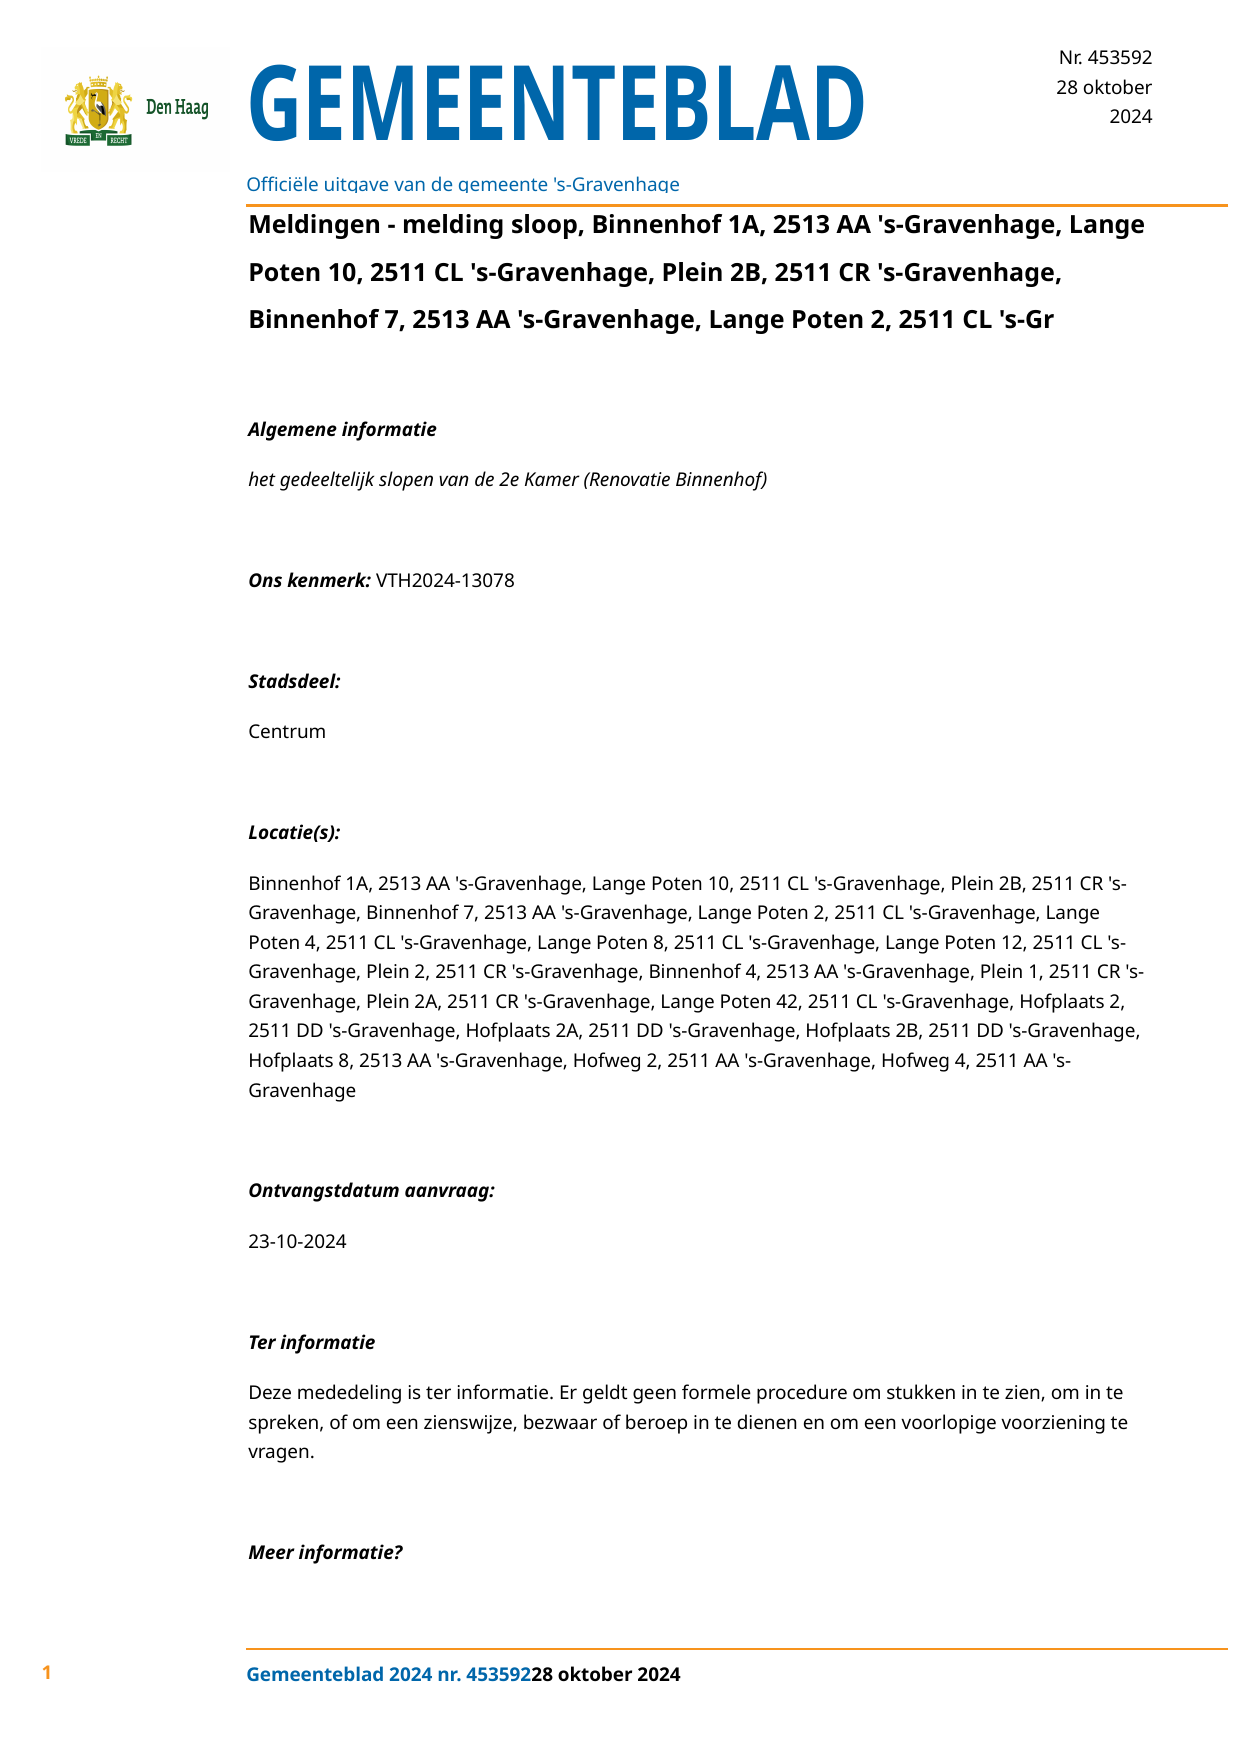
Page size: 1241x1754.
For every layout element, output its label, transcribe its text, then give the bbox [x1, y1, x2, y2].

text Meer informatie? [248, 1539, 1152, 1565]
text Algemene informatie [248, 416, 1152, 442]
text Meldingen - melding sloop, Binnenhof 1A, 2513 AA 's-Gravenhage, Lange Poten 10, 2511 CL 's-Gravenhage, Plein 2B, 2511 CR 's-Gravenhage, Binnenhof 7, 2513 AA 's-Gravenhage, Lange Poten 2, 2511 CL 's-Gr [248, 207, 1152, 336]
text Ter informatie [248, 1329, 1152, 1354]
text Deze mededeling is ter informatie. Er geldt geen formele procedure om stukken in te zien, om in te spreken, of om een zienswijze, bezwaar of beroep in te dienen en om een voorlopige voorziening te vragen. [248, 1379, 1152, 1464]
text Ons kenmerk: VTH2024-13078 [248, 567, 1152, 593]
text het gedeeltelijk slopen van de 2e Kamer (Renovatie Binnenhof) [248, 466, 1152, 492]
text 23-10-2024 [248, 1228, 1152, 1254]
text Centrum [248, 718, 1152, 744]
picture [41, 47, 231, 172]
text Binnenhof 1A, 2513 AA 's-Gravenhage, Lange Poten 10, 2511 CL 's-Gravenhage, Plein 2B, 2511 CR 's-Gravenhage, Binnenhof 7, 2513 AA 's-Gravenhage, Lange Poten 2, 2511 CL 's-Gravenhage, Lange Poten 4, 2511 CL 's-Gravenhage, Lange Poten 8, 2511 CL 's-Gravenhage, Lange Poten 12, 2511 CL 's-Gravenhage, Plein 2, 2511 CR 's-Gravenhage, Binnenhof 4, 2513 AA 's-Gravenhage, Plein 1, 2511 CR 's-Gravenhage, Plein 2A, 2511 CR 's-Gravenhage, Lange Poten 42, 2511 CL 's-Gravenhage, Hofplaats 2, 2511 DD 's-Gravenhage, Hofplaats 2A, 2511 DD 's-Gravenhage, Hofplaats 2B, 2511 DD 's-Gravenhage, Hofplaats 8, 2513 AA 's-Gravenhage, Hofweg 2, 2511 AA 's-Gravenhage, Hofweg 4, 2511 AA 's-Gravenhage [248, 870, 1152, 1102]
text Locatie(s): [248, 819, 1152, 845]
text Stadsdeel: [248, 668, 1152, 694]
text Ontvangstdatum aanvraag: [248, 1178, 1152, 1203]
